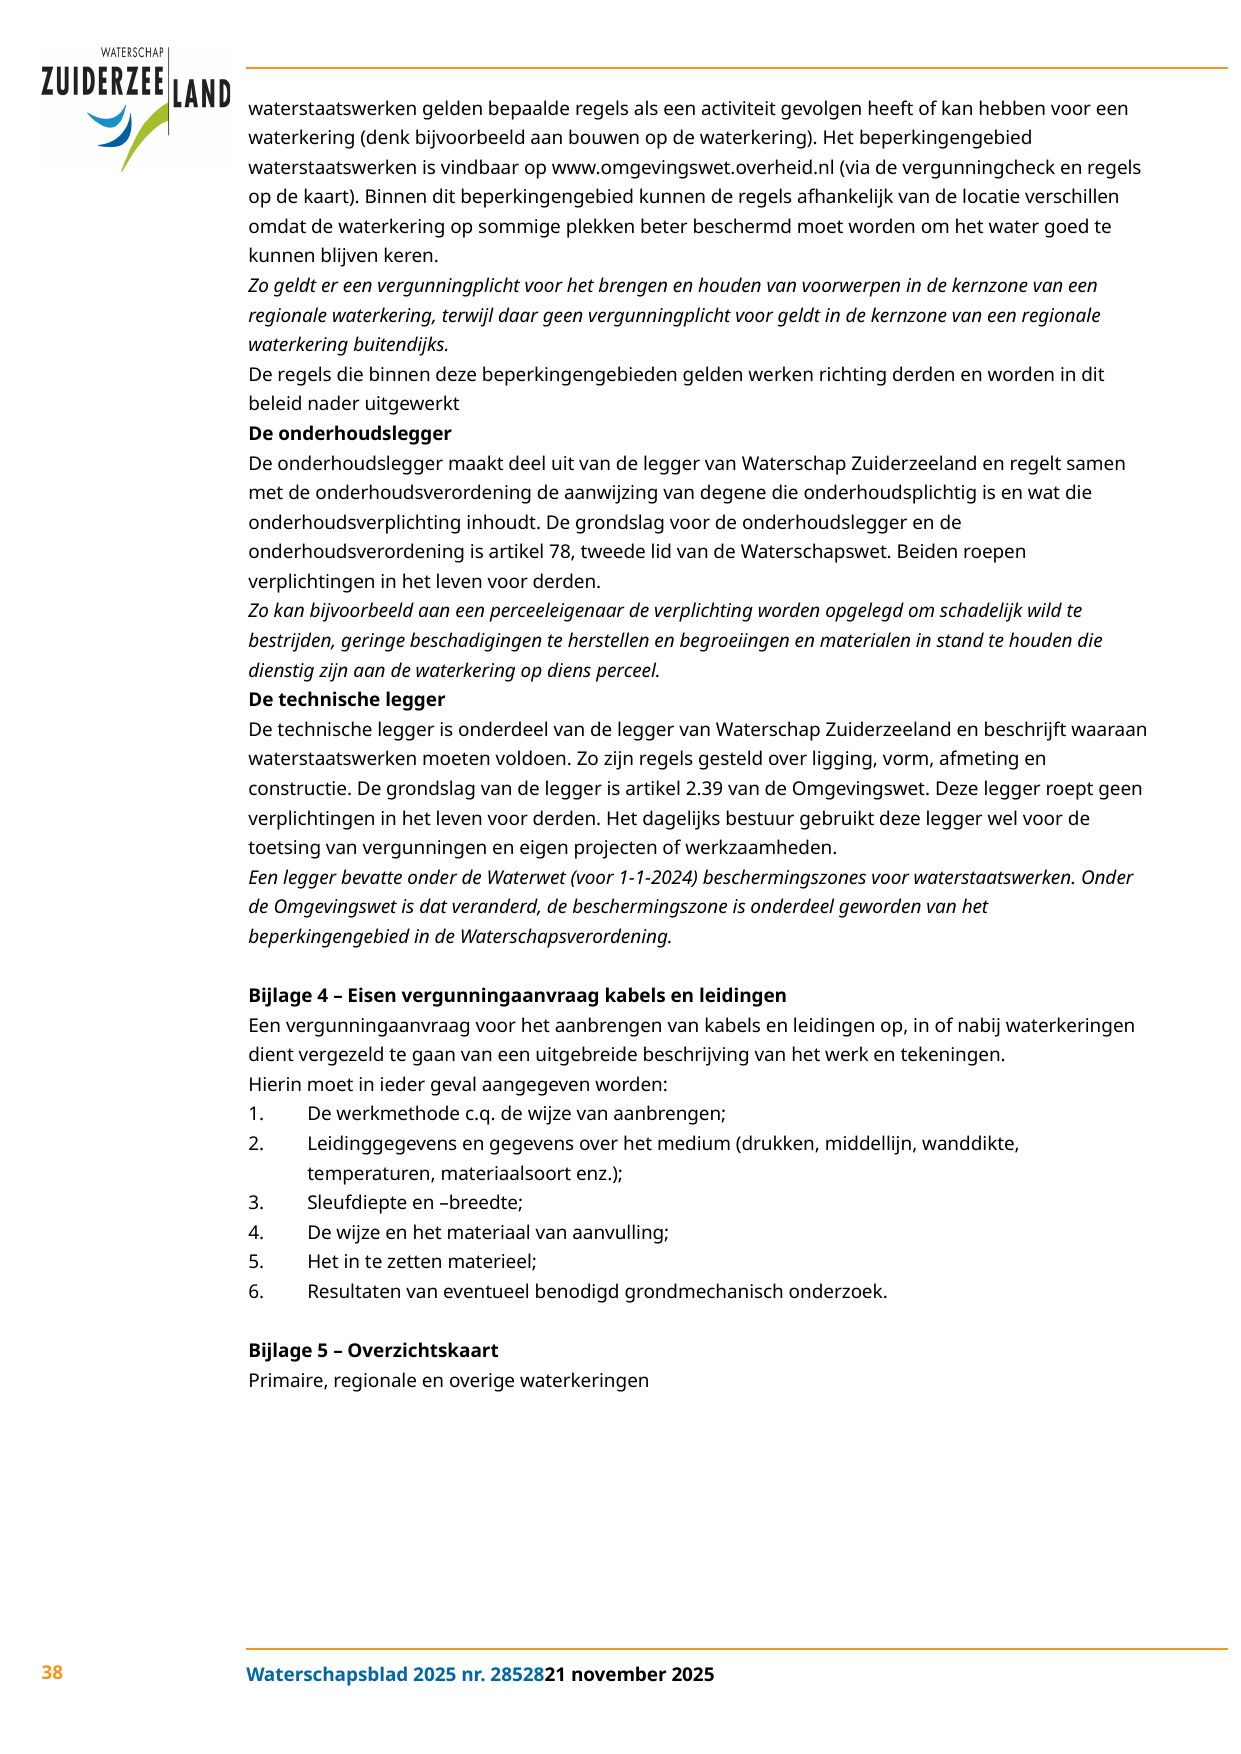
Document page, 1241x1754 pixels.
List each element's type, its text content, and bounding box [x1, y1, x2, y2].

text De technische legger is onderdeel van de legger van Waterschap Zuiderzeeland en beschrijft waaraan waterstaatswerken moeten voldoen. Zo zijn regels gesteld over ligging, vorm, afmeting en constructie. De grondslag van de legger is artikel 2.39 van de Omgevingswet. Deze legger roept geen verplichtingen in het leven voor derden. Het dagelijks bestuur gebruikt deze legger wel voor de toetsing van vergunningen en eigen projecten of werkzaamheden. [248, 716, 1152, 860]
text De technische legger [248, 686, 1152, 712]
picture [41, 47, 231, 172]
text Primaire, regionale en overige waterkeringen [248, 1367, 1152, 1393]
list De wijze en het materiaal van aanvulling; [248, 1219, 1152, 1245]
text De onderhoudslegger maakt deel uit van de legger van Waterschap Zuiderzeeland en regelt samen met de onderhoudsverordening de aanwijzing van degene die onderhoudsplichtig is en wat die onderhoudsverplichting inhoudt. De grondslag voor de onderhoudslegger en de onderhoudsverordening is artikel 78, tweede lid van de Waterschapswet. Beiden roepen verplichtingen in het leven voor derden. [248, 450, 1152, 594]
text Een legger bevatte onder de Waterwet (voor 1-1-2024) beschermingszones voor waterstaatswerken. Onder de Omgevingswet is dat veranderd, de beschermingszone is onderdeel geworden van het beperkingengebied in de Waterschapsverordening. [248, 864, 1152, 949]
text Zo geldt er een vergunningplicht voor het brengen en houden van voorwerpen in de kernzone van een regionale waterkering, terwijl daar geen vergunningplicht voor geldt in de kernzone van een regionale waterkering buitendijks. [248, 272, 1152, 357]
text Bijlage 4 – Eisen vergunningaanvraag kabels en leidingen [248, 982, 1152, 1008]
list Leidinggegevens en gegevens over het medium (drukken, middellijn, wanddikte, temperaturen, materiaalsoort enz.); [248, 1130, 1152, 1186]
list De werkmethode c.q. de wijze van aanbrengen; [248, 1101, 1152, 1126]
text waterstaatswerken gelden bepaalde regels als een activiteit gevolgen heeft of kan hebben voor een waterkering (denk bijvoorbeeld aan bouwen op de waterkering). Het beperkingengebied waterstaatswerken is vindbaar op www.omgevingswet.overheid.nl (via de vergunningcheck en regels op de kaart). Binnen dit beperkingengebied kunnen de regels afhankelijk van de locatie verschillen omdat de waterkering op sommige plekken beter beschermd moet worden om het water goed te kunnen blijven keren. [248, 95, 1152, 268]
text De onderhoudslegger [248, 420, 1152, 446]
text Zo kan bijvoorbeeld aan een perceeleigenaar de verplichting worden opgelegd om schadelijk wild te bestrijden, geringe beschadigingen te herstellen en begroeiingen en materialen in stand te houden die dienstig zijn aan de waterkering op diens perceel. [248, 598, 1152, 683]
list Resultaten van eventueel benodigd grondmechanisch onderzoek. [248, 1278, 1152, 1304]
text Hierin moet in ieder geval aangegeven worden: [248, 1071, 1152, 1097]
list Het in te zetten materieel; [248, 1248, 1152, 1274]
text Bijlage 5 – Overzichtskaart [248, 1337, 1152, 1363]
text Een vergunningaanvraag voor het aanbrengen van kabels en leidingen op, in of nabij waterkeringen dient vergezeld te gaan van een uitgebreide beschrijving van het werk en tekeningen. [248, 1012, 1152, 1067]
list Sleufdiepte en –breedte; [248, 1189, 1152, 1215]
text De regels die binnen deze beperkingengebieden gelden werken richting derden en worden in dit beleid nader uitgewerkt [248, 361, 1152, 416]
